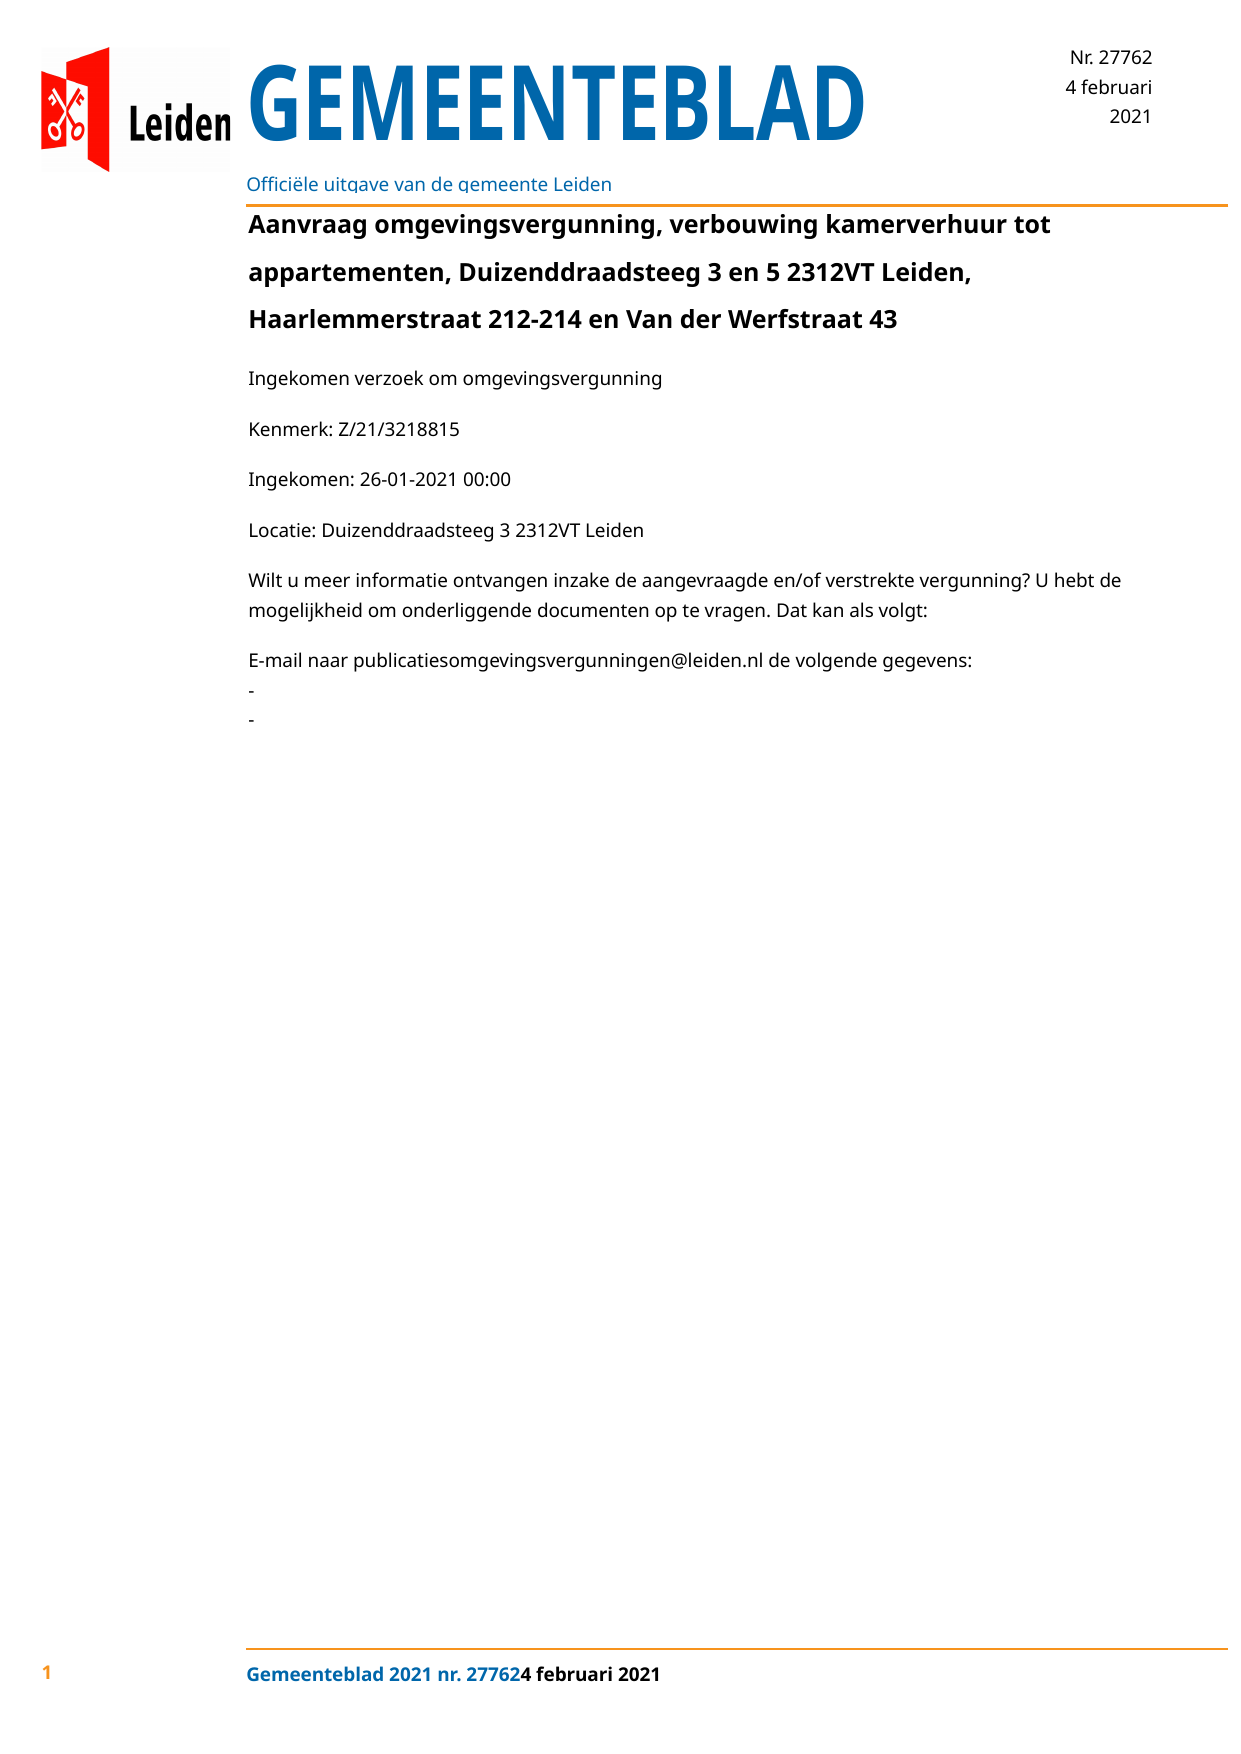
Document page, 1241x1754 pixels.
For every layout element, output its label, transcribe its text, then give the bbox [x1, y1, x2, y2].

text Locatie: Duizenddraadsteeg 3 2312VT Leiden [248, 517, 1152, 542]
text Kenmerk: Z/21/3218815 [248, 416, 1152, 442]
text E-mail naar publicatiesomgevingsvergunningen@leiden.nl de volgende gegevens: [248, 647, 1152, 673]
text Ingekomen: 26-01-2021 00:00 [248, 466, 1152, 492]
text Aanvraag omgevingsvergunning, verbouwing kamerverhuur tot appartementen, Duizenddraadsteeg 3 en 5 2312VT Leiden, Haarlemmerstraat 212-214 en Van der Werfstraat 43 [248, 207, 1152, 336]
text Wilt u meer informatie ontvangen inzake de aangevraagde en/of verstrekte vergunning? U hebt de mogelijkheid om onderliggende documenten op te vragen. Dat kan als volgt: [248, 567, 1152, 622]
picture [41, 47, 231, 172]
text Ingekomen verzoek om omgevingsvergunning [248, 366, 1152, 391]
